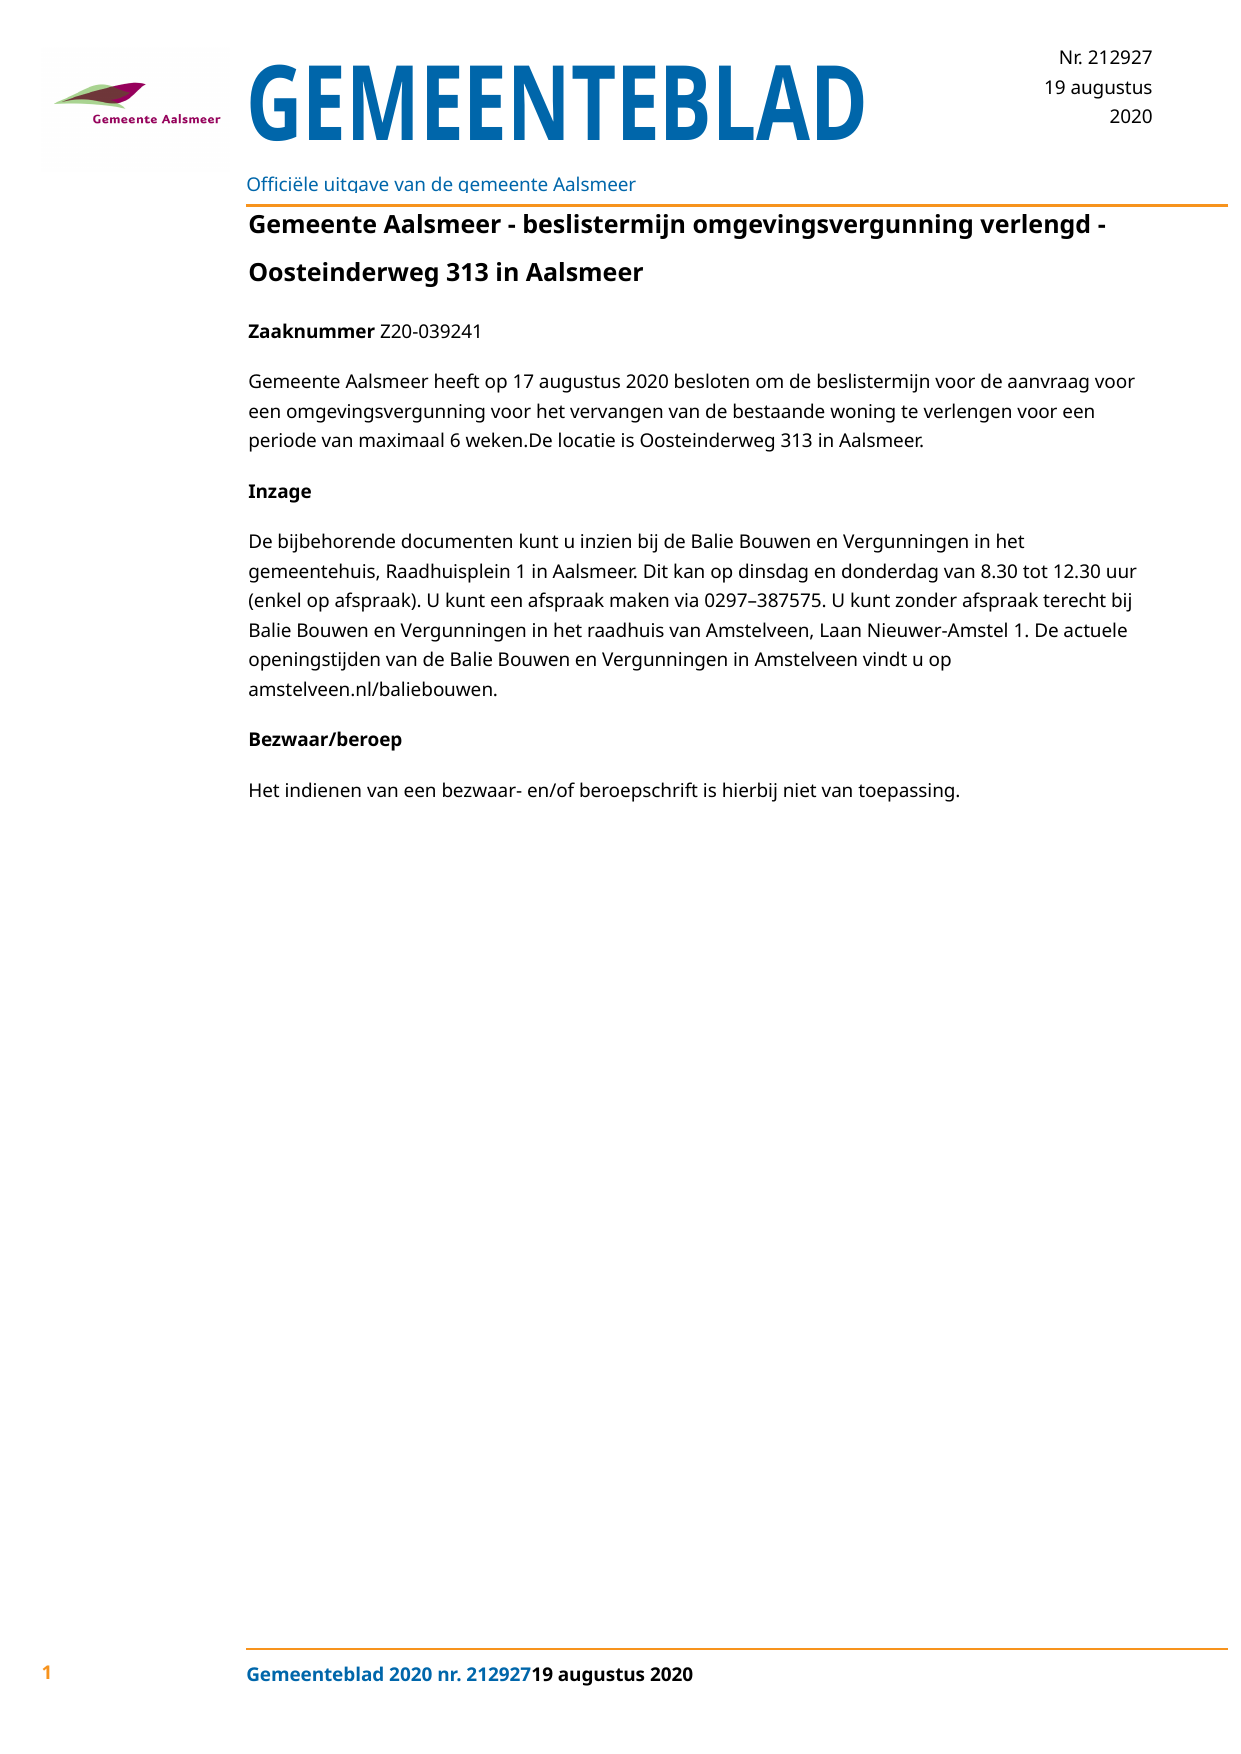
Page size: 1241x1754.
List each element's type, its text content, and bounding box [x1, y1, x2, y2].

text De bijbehorende documenten kunt u inzien bij de Balie Bouwen en Vergunningen in het gemeentehuis, Raadhuisplein 1 in Aalsmeer. Dit kan op dinsdag en donderdag van 8.30 tot 12.30 uur (enkel op afspraak). U kunt een afspraak maken via 0297–387575. U kunt zonder afspraak terecht bij Balie Bouwen en Vergunningen in het raadhuis van Amstelveen, Laan Nieuwer-Amstel 1. De actuele openingstijden van de Balie Bouwen en Vergunningen in Amstelveen vindt u op amstelveen.nl/baliebouwen. [248, 528, 1152, 702]
text Bezwaar/beroep [248, 727, 1152, 752]
picture [41, 47, 231, 172]
text Gemeente Aalsmeer - beslistermijn omgevingsvergunning verlengd - Oosteinderweg 313 in Aalsmeer [248, 207, 1152, 288]
text Het indienen van een bezwaar- en/of beroepschrift is hierbij niet van toepassing. [248, 777, 1152, 803]
text Inzage [248, 478, 1152, 504]
text Zaaknummer Z20-039241 [248, 318, 1152, 344]
text Gemeente Aalsmeer heeft op 17 augustus 2020 besloten om de beslistermijn voor de aanvraag voor een omgevingsvergunning voor het vervangen van de bestaande woning te verlengen voor een periode van maximaal 6 weken.De locatie is Oosteinderweg 313 in Aalsmeer. [248, 368, 1152, 453]
